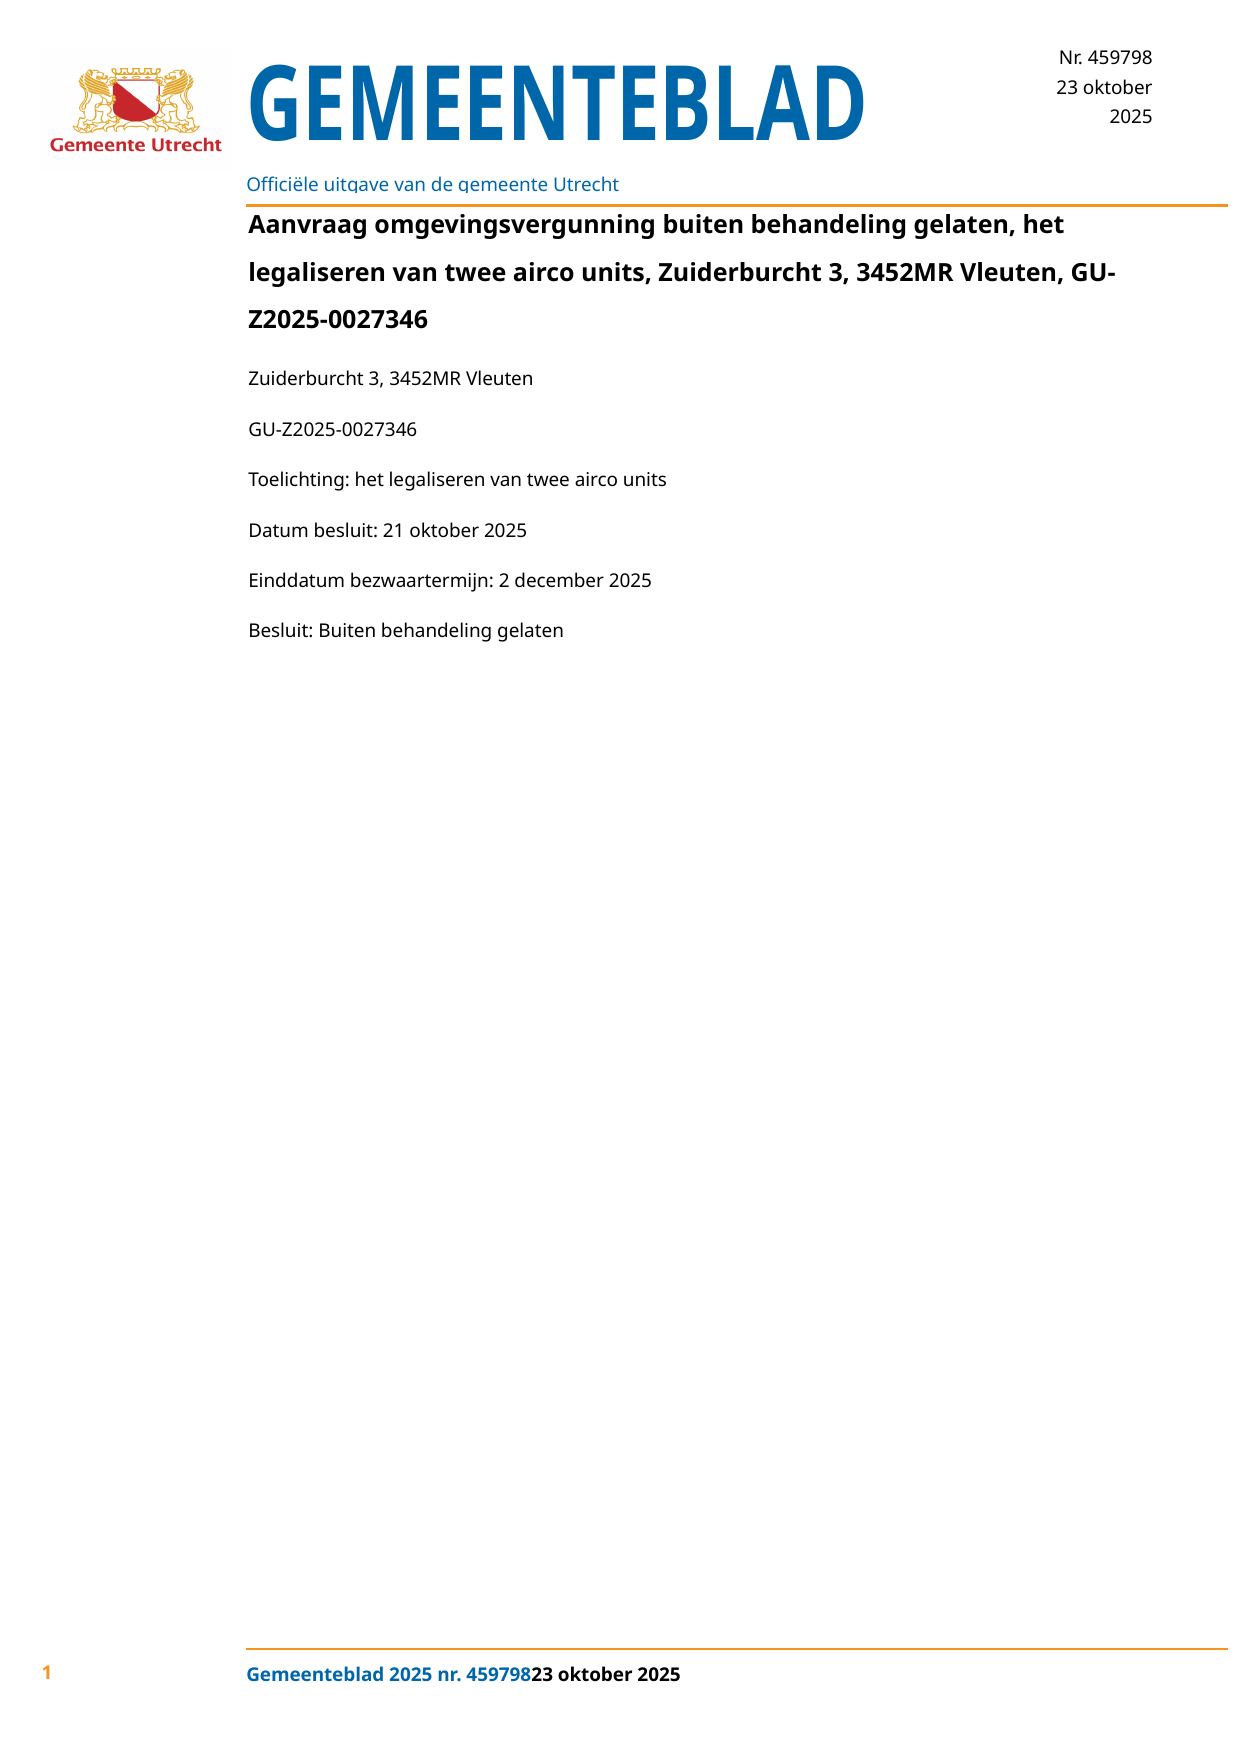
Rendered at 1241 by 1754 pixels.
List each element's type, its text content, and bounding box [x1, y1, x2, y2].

text Einddatum bezwaartermijn: 2 december 2025 [248, 567, 1152, 593]
picture [41, 47, 231, 172]
text Aanvraag omgevingsvergunning buiten behandeling gelaten, het legaliseren van twee airco units, Zuiderburcht 3, 3452MR Vleuten, GU-Z2025-0027346 [248, 207, 1152, 336]
text GU-Z2025-0027346 [248, 416, 1152, 442]
text Besluit: Buiten behandeling gelaten [248, 618, 1152, 643]
text Toelichting: het legaliseren van twee airco units [248, 466, 1152, 492]
text Zuiderburcht 3, 3452MR Vleuten [248, 366, 1152, 391]
text Datum besluit: 21 oktober 2025 [248, 517, 1152, 542]
